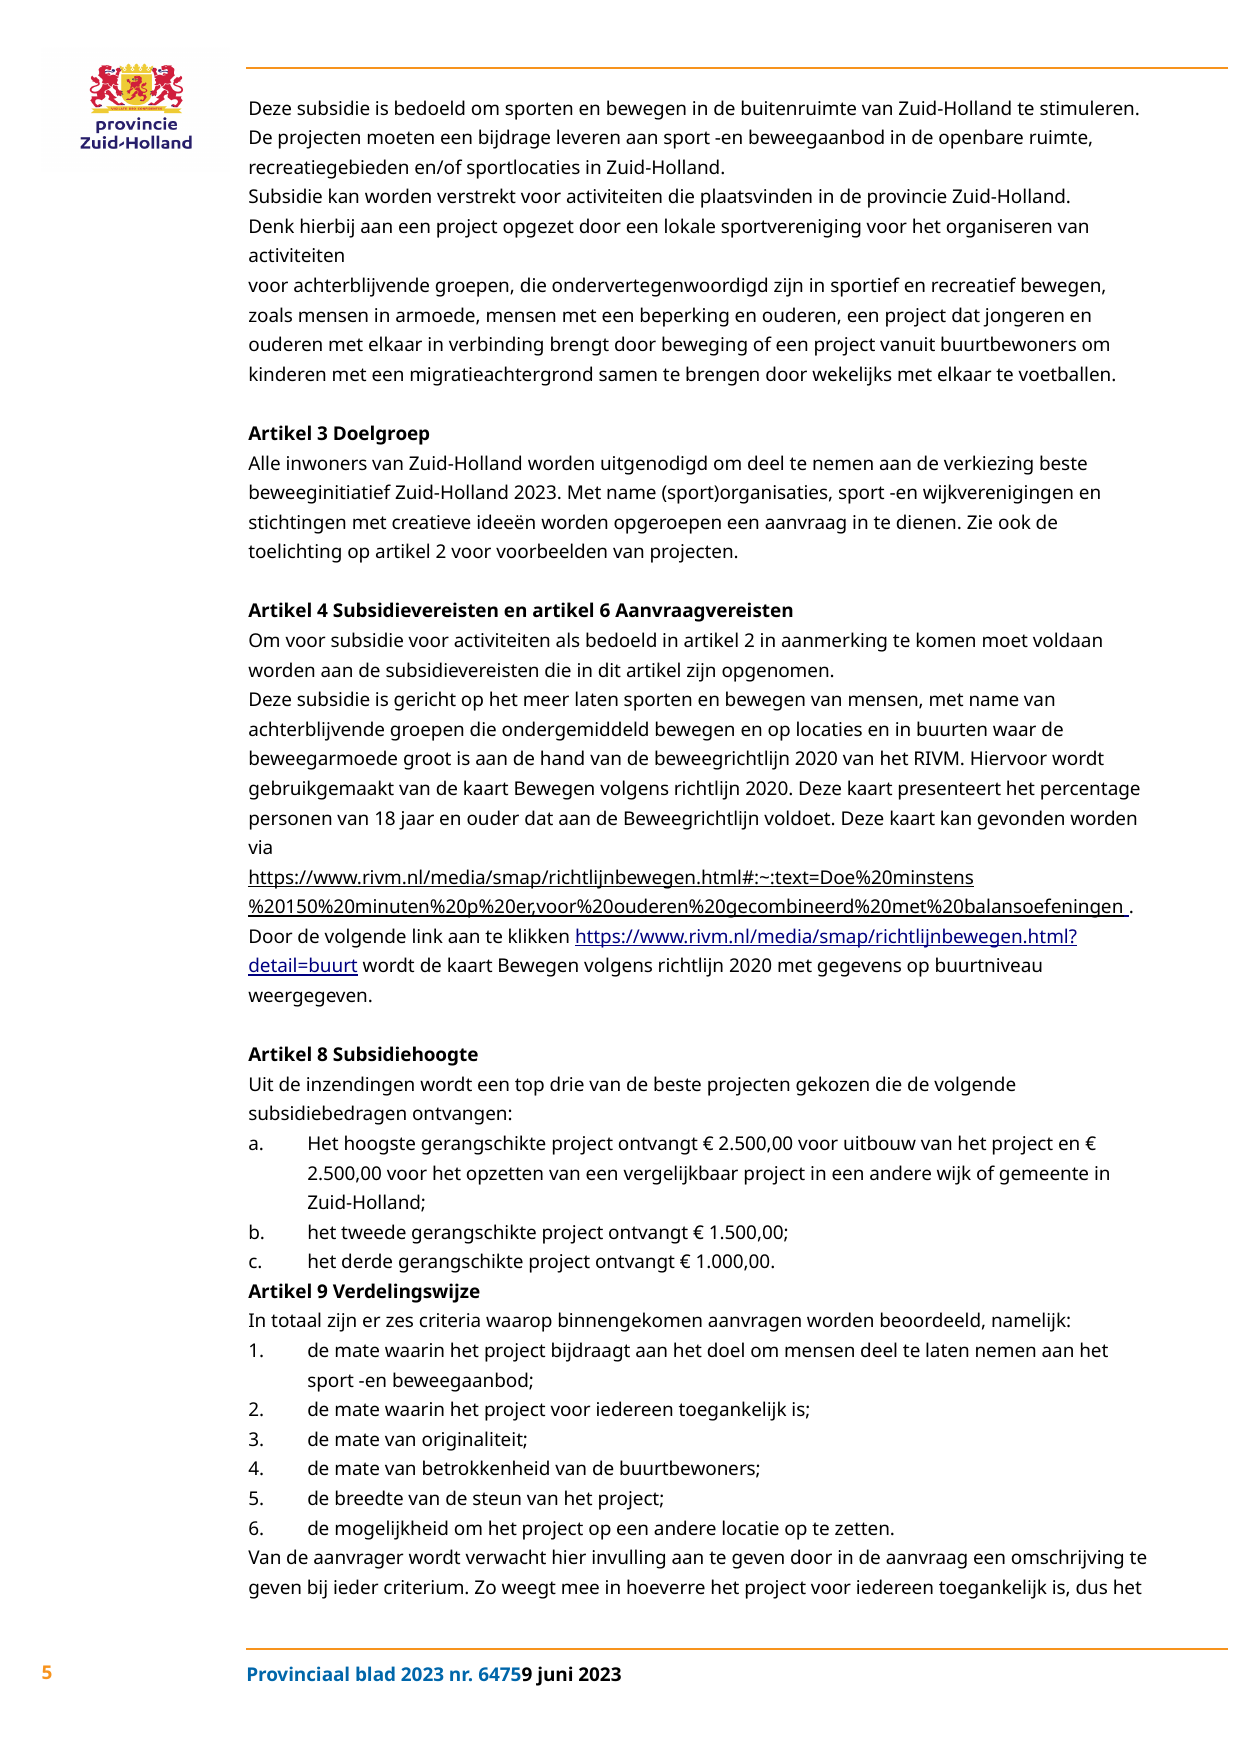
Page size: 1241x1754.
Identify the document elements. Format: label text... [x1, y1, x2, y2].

list de mogelijkheid om het project op een andere locatie op te zetten. [248, 1515, 1152, 1541]
list de mate van originaliteit; [248, 1426, 1152, 1452]
text Artikel 8 Subsidiehoogte [248, 1041, 1152, 1067]
list de breedte van de steun van het project; [248, 1485, 1152, 1511]
text https://www.rivm.nl/media/smap/richtlijnbewegen.html#:~:text=Doe%20minstens%20150%20minuten%20p%20er,voor%20ouderen%20gecombineerd%20met%20balansoefeningen . [248, 864, 1152, 919]
text Deze subsidie is gericht op het meer laten sporten en bewegen van mensen, met name van achterblijvende groepen die ondergemiddeld bewegen en op locaties en in buurten waar de beweegarmoede groot is aan de hand van de beweegrichtlijn 2020 van het RIVM. Hiervoor wordt gebruikgemaakt van de kaart Bewegen volgens richtlijn 2020. Deze kaart presenteert het percentage personen van 18 jaar en ouder dat aan de Beweegrichtlijn voldoet. Deze kaart kan gevonden worden via [248, 686, 1152, 860]
text Denk hierbij aan een project opgezet door een lokale sportvereniging voor het organiseren van activiteiten [248, 213, 1152, 268]
text Van de aanvrager wordt verwacht hier invulling aan te geven door in de aanvraag een omschrijving te geven bij ieder criterium. Zo weegt mee in hoeverre het project voor iedereen toegankelijk is, dus het [248, 1544, 1152, 1600]
text voor achterblijvende groepen, die ondervertegenwoordigd zijn in sportief en recreatief bewegen, zoals mensen in armoede, mensen met een beperking en ouderen, een project dat jongeren en ouderen met elkaar in verbinding brengt door beweging of een project vanuit buurtbewoners om kinderen met een migratieachtergrond samen te brengen door wekelijks met elkaar te voetballen. [248, 272, 1152, 387]
picture [41, 47, 231, 172]
text Artikel 4 Subsidievereisten en artikel 6 Aanvraagvereisten [248, 598, 1152, 623]
text Deze subsidie is bedoeld om sporten en bewegen in de buitenruimte van Zuid-Holland te stimuleren. De projecten moeten een bijdrage leveren aan sport -en beweegaanbod in de openbare ruimte, recreatiegebieden en/of sportlocaties in Zuid-Holland. [248, 95, 1152, 180]
list de mate waarin het project bijdraagt aan het doel om mensen deel te laten nemen aan het sport -en beweegaanbod; [248, 1337, 1152, 1393]
text Door de volgende link aan te klikken https://www.rivm.nl/media/smap/richtlijnbewegen.html?detail=buurt wordt de kaart Bewegen volgens richtlijn 2020 met gegevens op buurtniveau weergegeven. [248, 923, 1152, 1008]
text Artikel 9 Verdelingswijze [248, 1278, 1152, 1304]
list het derde gerangschikte project ontvangt € 1.000,00. [248, 1248, 1152, 1274]
text Subsidie kan worden verstrekt voor activiteiten die plaatsvinden in de provincie Zuid-Holland. [248, 183, 1152, 209]
text Artikel 3 Doelgroep [248, 420, 1152, 446]
list Het hoogste gerangschikte project ontvangt € 2.500,00 voor uitbouw van het project en € 2.500,00 voor het opzetten van een vergelijkbaar project in een andere wijk of gemeente in Zuid-Holland; [248, 1130, 1152, 1215]
list de mate van betrokkenheid van de buurtbewoners; [248, 1456, 1152, 1481]
text Alle inwoners van Zuid-Holland worden uitgenodigd om deel te nemen aan de verkiezing beste beweeginitiatief Zuid-Holland 2023. Met name (sport)organisaties, sport -en wijkverenigingen en stichtingen met creatieve ideeën worden opgeroepen een aanvraag in te dienen. Zie ook de toelichting op artikel 2 voor voorbeelden van projecten. [248, 450, 1152, 564]
text Om voor subsidie voor activiteiten als bedoeld in artikel 2 in aanmerking te komen moet voldaan worden aan de subsidievereisten die in dit artikel zijn opgenomen. [248, 627, 1152, 683]
text In totaal zijn er zes criteria waarop binnengekomen aanvragen worden beoordeeld, namelijk: [248, 1308, 1152, 1333]
text Uit de inzendingen wordt een top drie van de beste projecten gekozen die de volgende subsidiebedragen ontvangen: [248, 1071, 1152, 1126]
list de mate waarin het project voor iedereen toegankelijk is; [248, 1396, 1152, 1422]
list het tweede gerangschikte project ontvangt € 1.500,00; [248, 1219, 1152, 1245]
